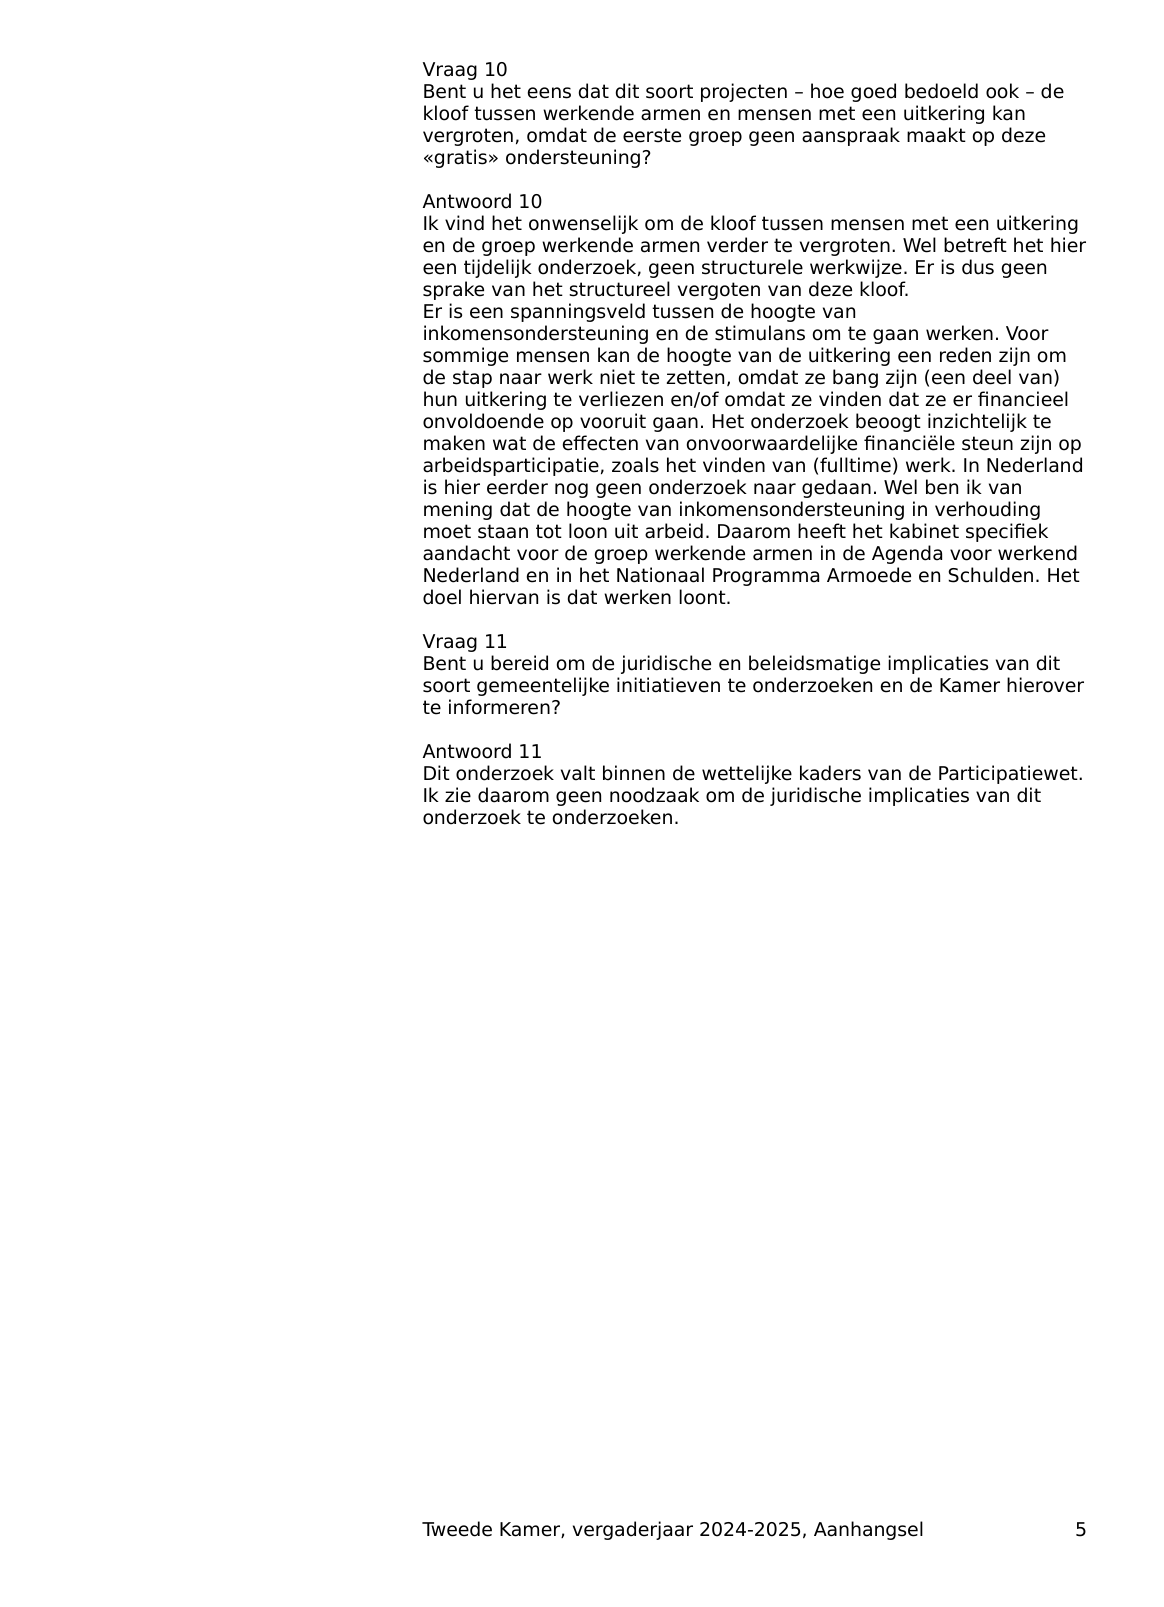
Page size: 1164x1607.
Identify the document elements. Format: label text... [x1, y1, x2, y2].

text Dit onderzoek valt binnen de wettelijke kaders van de Participatiewet. Ik zie daarom geen noodzaak om de juridische implicaties van dit onderzoek te onderzoeken. [422, 763, 1087, 829]
text Antwoord 11 [422, 741, 1087, 763]
text Vraag 11 [422, 631, 1087, 653]
text Ik vind het onwenselijk om de kloof tussen mensen met een uitkering en de groep werkende armen verder te vergroten. Wel betreft het hier een tijdelijk onderzoek, geen structurele werkwijze. Er is dus geen sprake van het structureel vergoten van deze kloof. [422, 213, 1087, 301]
text Bent u bereid om de juridische en beleidsmatige implicaties van dit soort gemeentelijke initiatieven te onderzoeken en de Kamer hierover te informeren? [422, 653, 1087, 719]
text Vraag 10 [422, 59, 1087, 81]
text Bent u het eens dat dit soort projecten – hoe goed bedoeld ook – de kloof tussen werkende armen en mensen met een uitkering kan vergroten, omdat de eerste groep geen aanspraak maakt op deze «gratis» ondersteuning? [422, 81, 1087, 169]
text Er is een spanningsveld tussen de hoogte van inkomensondersteuning en de stimulans om te gaan werken. Voor sommige mensen kan de hoogte van de uitkering een reden zijn om de stap naar werk niet te zetten, omdat ze bang zijn (een deel van) hun uitkering te verliezen en/of omdat ze vinden dat ze er financieel onvoldoende op vooruit gaan. Het onderzoek beoogt inzichtelijk te maken wat de effecten van onvoorwaardelijke financiële steun zijn op arbeidsparticipatie, zoals het vinden van (fulltime) werk. In Nederland is hier eerder nog geen onderzoek naar gedaan. Wel ben ik van mening dat de hoogte van inkomensondersteuning in verhouding moet staan tot loon uit arbeid. Daarom heeft het kabinet specifiek aandacht voor de groep werkende armen in de Agenda voor werkend Nederland en in het Nationaal Programma Armoede en Schulden. Het doel hiervan is dat werken loont. [422, 301, 1087, 609]
text Antwoord 10 [422, 191, 1087, 213]
